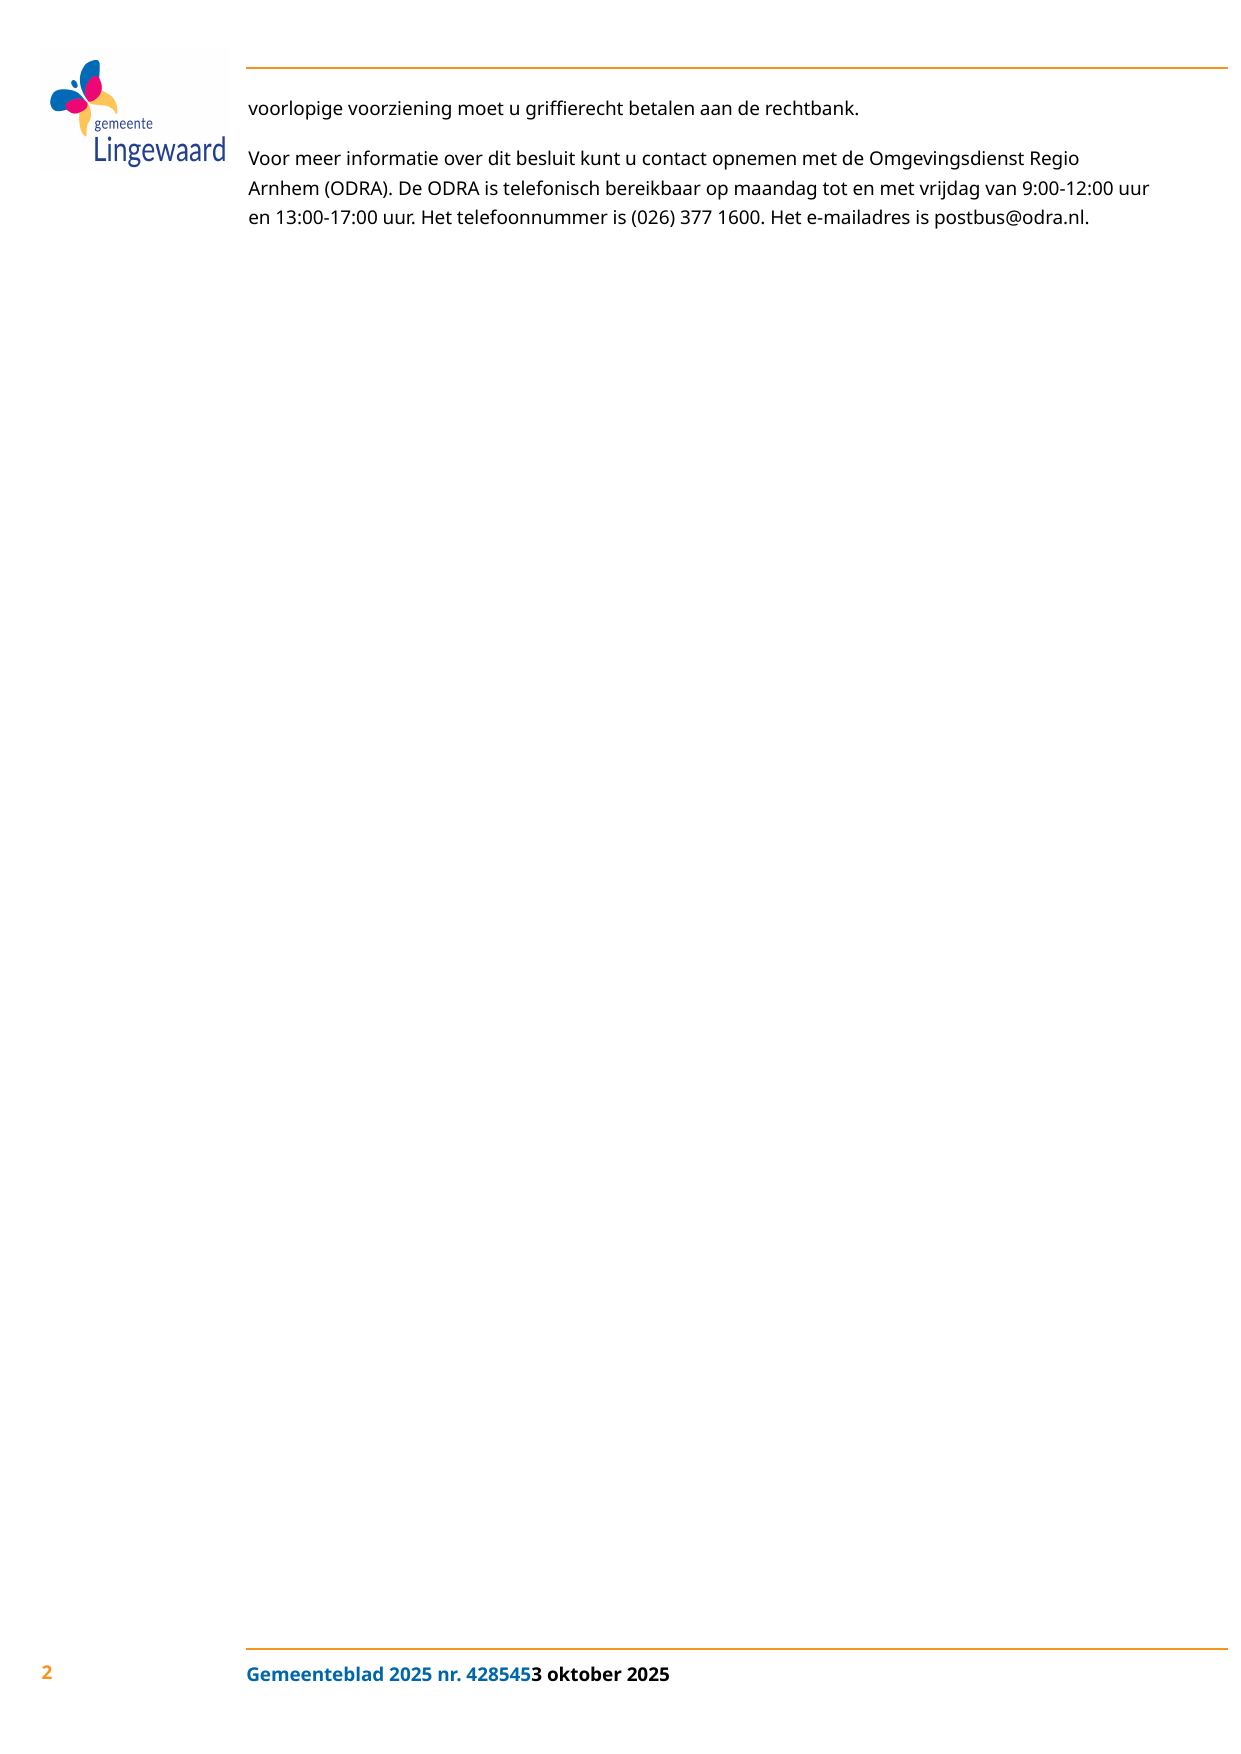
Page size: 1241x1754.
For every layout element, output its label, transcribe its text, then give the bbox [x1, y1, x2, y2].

text Voor meer informatie over dit besluit kunt u contact opnemen met de Omgevingsdienst Regio Arnhem (ODRA). De ODRA is telefonisch bereikbaar op maandag tot en met vrijdag van 9:00-12:00 uur en 13:00-17:00 uur. Het telefoonnummer is (026) 377 1600. Het e-mailadres is postbus@odra.nl. [248, 145, 1152, 230]
picture [41, 47, 231, 172]
text voorlopige voorziening moet u griffierecht betalen aan de rechtbank. [248, 95, 1152, 121]
